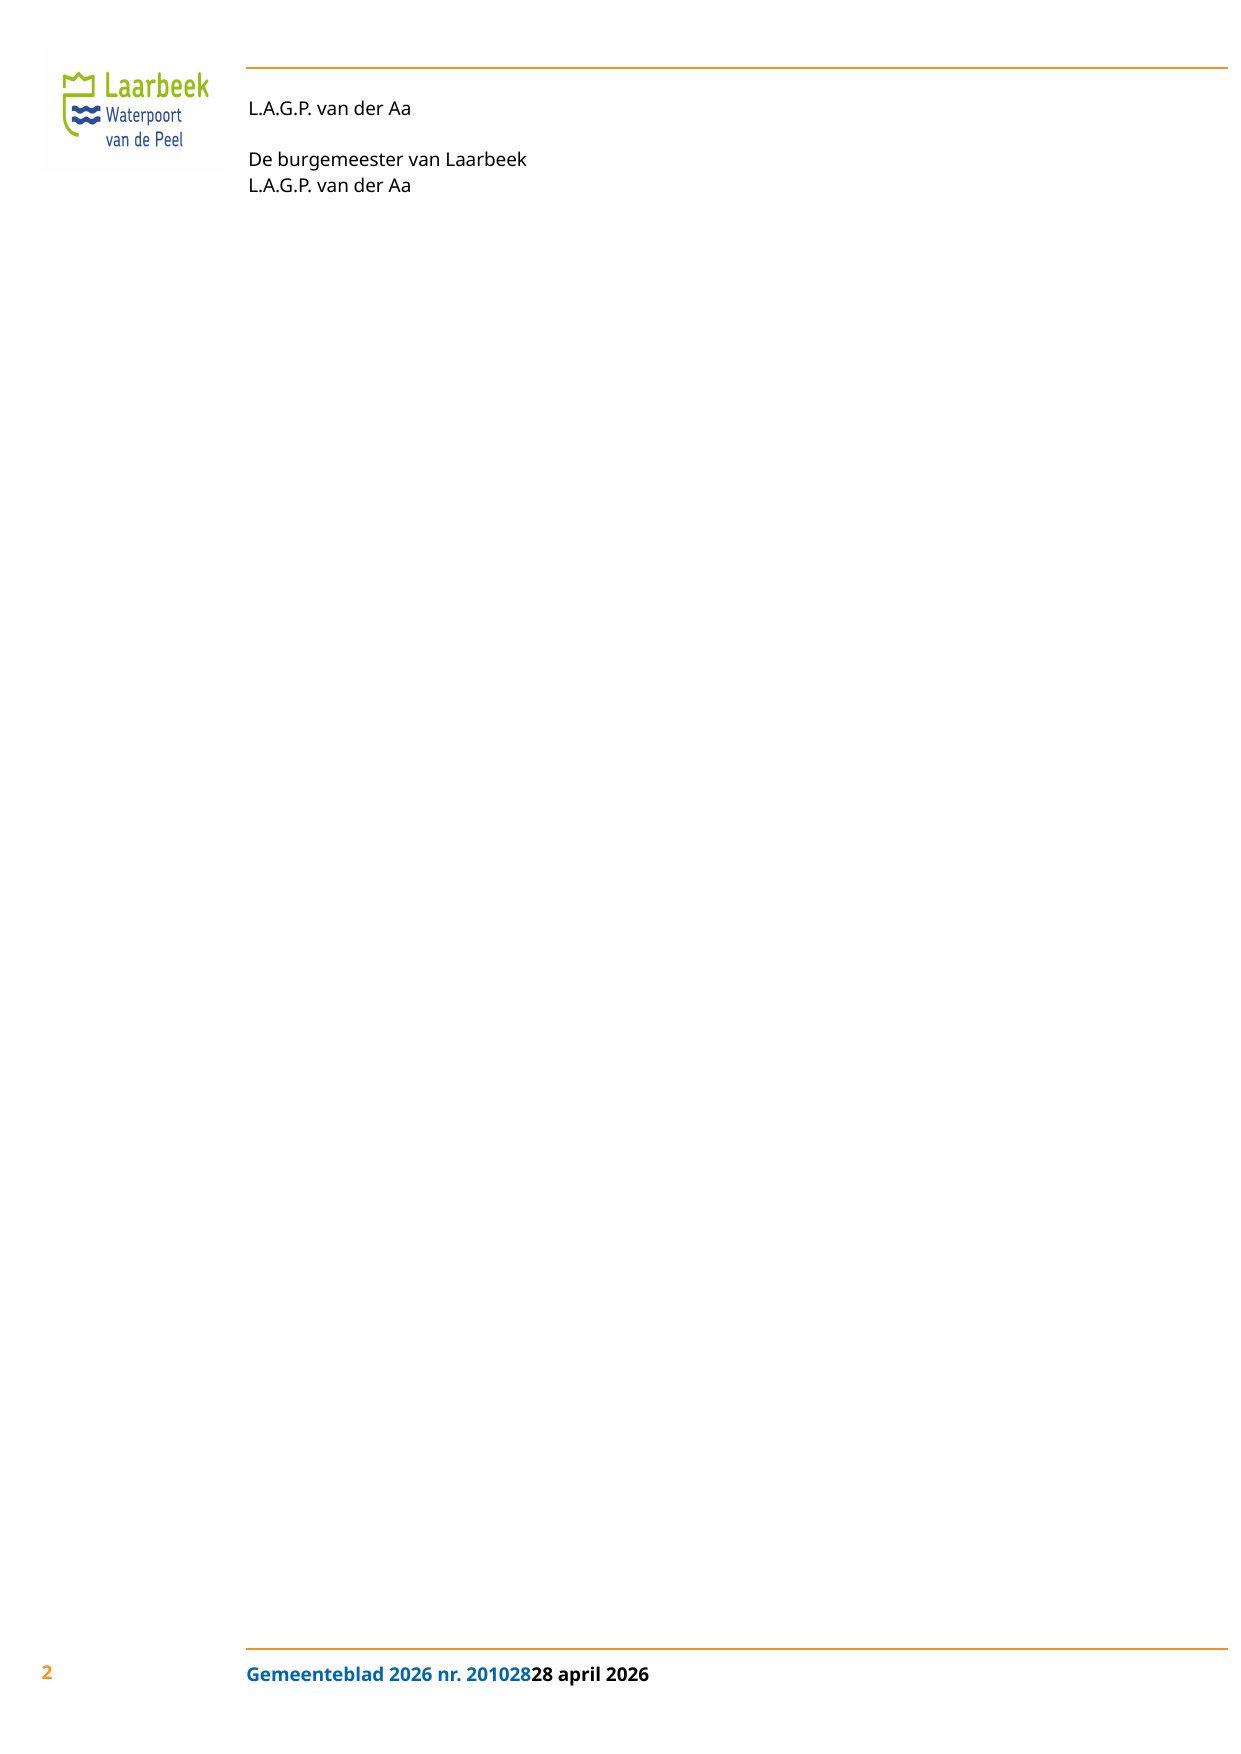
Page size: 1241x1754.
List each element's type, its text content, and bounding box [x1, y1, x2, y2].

text L.A.G.P. van der Aa [248, 95, 1152, 121]
text L.A.G.P. van der Aa [248, 172, 1152, 198]
picture [41, 47, 231, 172]
text De burgemeester van Laarbeek [248, 146, 1152, 172]
